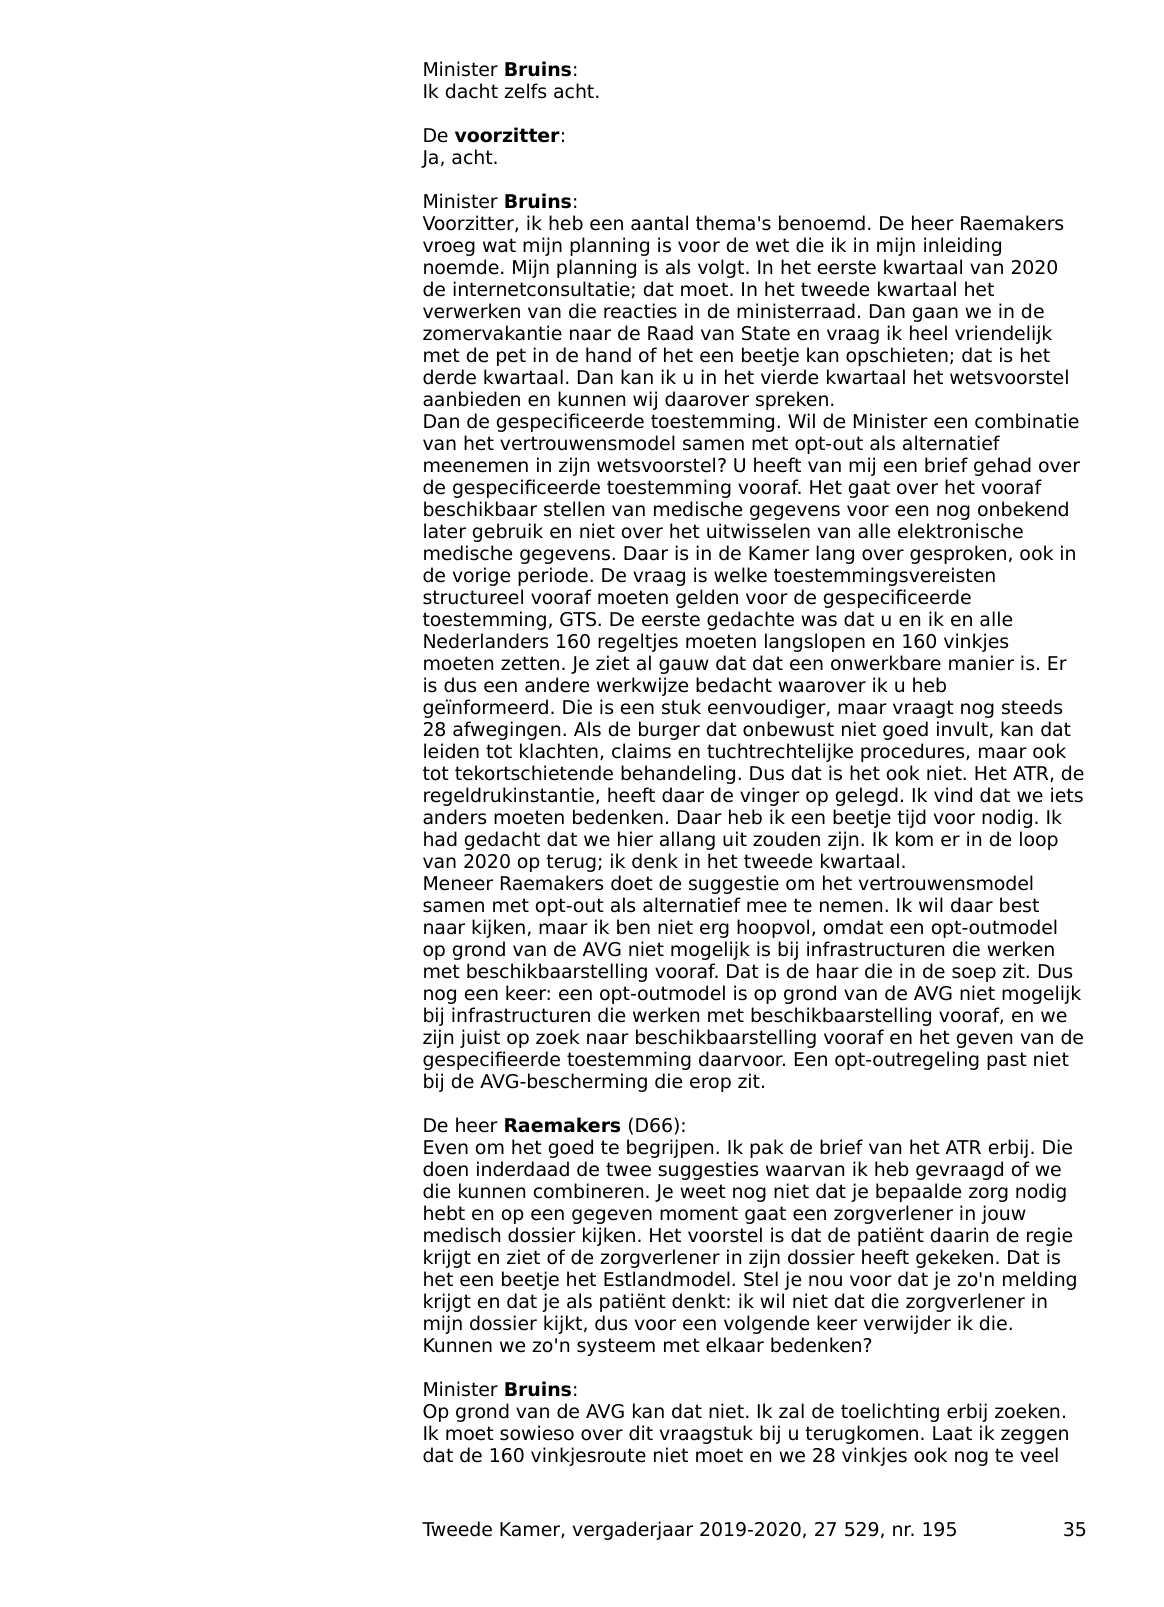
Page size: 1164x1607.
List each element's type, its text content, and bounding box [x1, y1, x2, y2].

text Dan de gespecificeerde toestemming. Wil de Minister een combinatie van het vertrouwensmodel samen met opt-out als alternatief meenemen in zijn wetsvoorstel? U heeft van mij een brief gehad over de gespecificeerde toestemming vooraf. Het gaat over het vooraf beschikbaar stellen van medische gegevens voor een nog onbekend later gebruik en niet over het uitwisselen van alle elektronische medische gegevens. Daar is in de Kamer lang over gesproken, ook in de vorige periode. De vraag is welke toestemmingsvereisten structureel vooraf moeten gelden voor de gespecificeerde toestemming, GTS. De eerste gedachte was dat u en ik en alle Nederlanders 160 regeltjes moeten langslopen en 160 vinkjes moeten zetten. Je ziet al gauw dat dat een onwerkbare manier is. Er is dus een andere werkwijze bedacht waarover ik u heb geïnformeerd. Die is een stuk eenvoudiger, maar vraagt nog steeds 28 afwegingen. Als de burger dat onbewust niet goed invult, kan dat leiden tot klachten, claims en tuchtrechtelijke procedures, maar ook tot tekortschietende behandeling. Dus dat is het ook niet. Het ATR, de regeldrukinstantie, heeft daar de vinger op gelegd. Ik vind dat we iets anders moeten bedenken. Daar heb ik een beetje tijd voor nodig. Ik had gedacht dat we hier allang uit zouden zijn. Ik kom er in de loop van 2020 op terug; ik denk in het tweede kwartaal. [422, 411, 1087, 873]
text Minister Bruins: [422, 59, 1087, 81]
text De voorzitter: [422, 125, 1087, 147]
text Meneer Raemakers doet de suggestie om het vertrouwensmodel samen met opt-out als alternatief mee te nemen. Ik wil daar best naar kijken, maar ik ben niet erg hoopvol, omdat een opt-outmodel op grond van de AVG niet mogelijk is bij infrastructuren die werken met beschikbaarstelling vooraf. Dat is de haar die in de soep zit. Dus nog een keer: een opt-outmodel is op grond van de AVG niet mogelijk bij infrastructuren die werken met beschikbaarstelling vooraf, en we zijn juist op zoek naar beschikbaarstelling vooraf en het geven van de gespecifieerde toestemming daarvoor. Een opt-outregeling past niet bij de AVG-bescherming die erop zit. [422, 873, 1087, 1092]
text Minister Bruins: [422, 191, 1087, 213]
text De heer Raemakers (D66): [422, 1115, 1087, 1137]
text Voorzitter, ik heb een aantal thema's benoemd. De heer Raemakers vroeg wat mijn planning is voor de wet die ik in mijn inleiding noemde. Mijn planning is als volgt. In het eerste kwartaal van 2020 de internetconsultatie; dat moet. In het tweede kwartaal het verwerken van die reacties in de ministerraad. Dan gaan we in de zomervakantie naar de Raad van State en vraag ik heel vriendelijk met de pet in de hand of het een beetje kan opschieten; dat is het derde kwartaal. Dan kan ik u in het vierde kwartaal het wetsvoorstel aanbieden en kunnen wij daarover spreken. [422, 213, 1087, 411]
text Even om het goed te begrijpen. Ik pak de brief van het ATR erbij. Die doen inderdaad de twee suggesties waarvan ik heb gevraagd of we die kunnen combineren. Je weet nog niet dat je bepaalde zorg nodig hebt en op een gegeven moment gaat een zorgverlener in jouw medisch dossier kijken. Het voorstel is dat de patiënt daarin de regie krijgt en ziet of de zorgverlener in zijn dossier heeft gekeken. Dat is het een beetje het Estlandmodel. Stel je nou voor dat je zo'n melding krijgt en dat je als patiënt denkt: ik wil niet dat die zorgverlener in mijn dossier kijkt, dus voor een volgende keer verwijder ik die. Kunnen we zo'n systeem met elkaar bedenken? [422, 1137, 1087, 1356]
text Minister Bruins: [422, 1379, 1087, 1401]
text Op grond van de AVG kan dat niet. Ik zal de toelichting erbij zoeken. Ik moet sowieso over dit vraagstuk bij u terugkomen. Laat ik zeggen dat de 160 vinkjesroute niet moet en we 28 vinkjes ook nog te veel [422, 1401, 1087, 1467]
text Ja, acht. [422, 147, 1087, 169]
text Ik dacht zelfs acht. [422, 81, 1087, 103]
